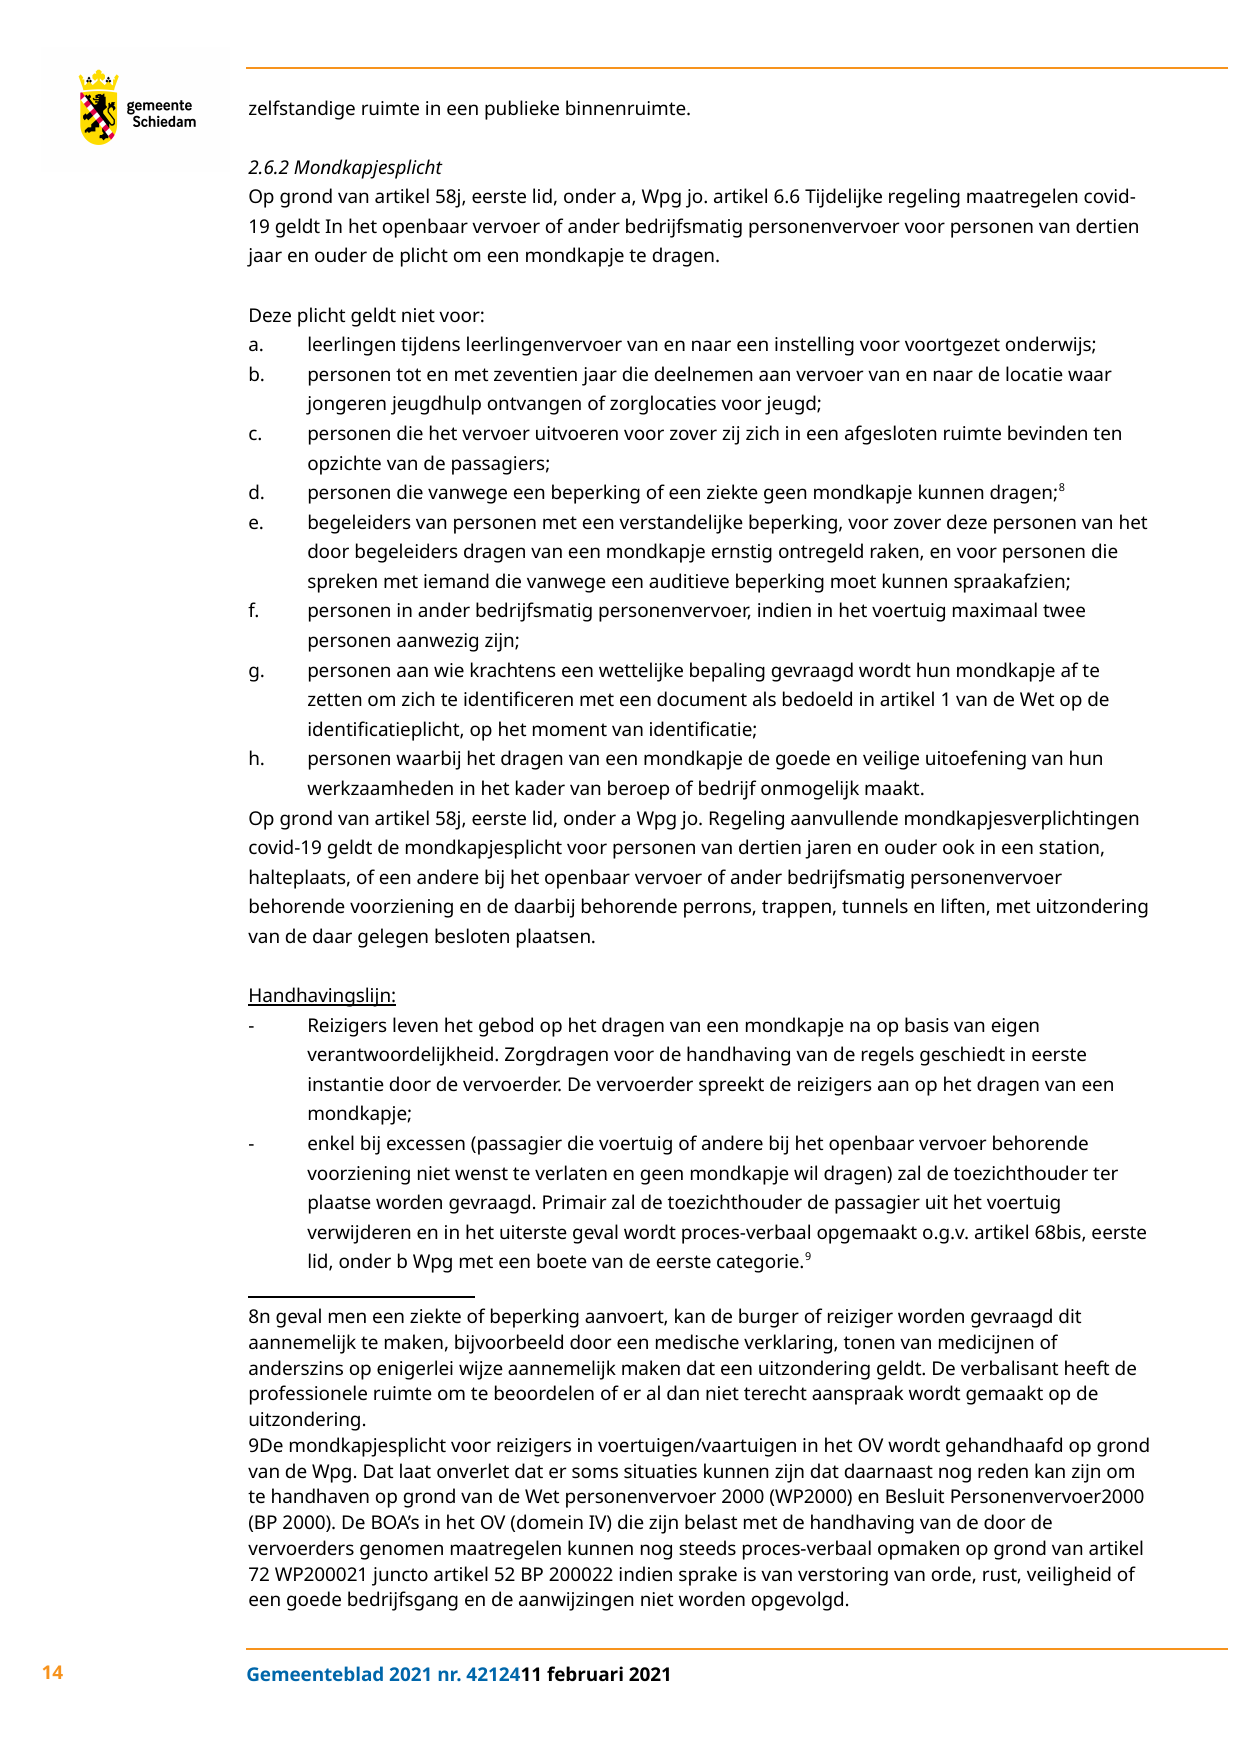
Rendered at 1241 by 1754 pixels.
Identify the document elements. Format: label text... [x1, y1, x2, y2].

list personen die vanwege een beperking of een ziekte geen mondkapje kunnen dragen; [248, 479, 1152, 505]
list begeleiders van personen met een verstandelijke beperking, voor zover deze personen van het door begeleiders dragen van een mondkapje ernstig ontregeld raken, en voor personen die spreken met iemand die vanwege een auditieve beperking moet kunnen spraakafzien; [248, 509, 1152, 594]
list enkel bij excessen (passagier die voertuig of andere bij het openbaar vervoer behorende voorziening niet wenst te verlaten en geen mondkapje wil dragen) zal de toezichthouder ter plaatse worden gevraagd. Primair zal de toezichthouder de passagier uit het voertuig verwijderen en in het uiterste geval wordt proces-verbaal opgemaakt o.g.v. artikel 68bis, eerste lid, onder b Wpg met een boete van de eerste categorie. [248, 1130, 1152, 1274]
list personen in ander bedrijfsmatig personenvervoer, indien in het voertuig maximaal twee personen aanwezig zijn; [248, 598, 1152, 653]
list personen die het vervoer uitvoeren voor zover zij zich in een afgesloten ruimte bevinden ten opzichte van de passagiers; [248, 420, 1152, 476]
text Deze plicht geldt niet voor: [248, 302, 1152, 328]
text 2.6.2 Mondkapjesplicht [248, 154, 1152, 180]
text Op grond van artikel 58j, eerste lid, onder a Wpg jo. Regeling aanvullende mondkapjesverplichtingen covid-19 geldt de mondkapjesplicht voor personen van dertien jaren en ouder ook in een station, halteplaats, of een andere bij het openbaar vervoer of ander bedrijfsmatig personenvervoer behorende voorziening en de daarbij behorende perrons, trappen, tunnels en liften, met uitzondering van de daar gelegen besloten plaatsen. [248, 805, 1152, 949]
text Op grond van artikel 58j, eerste lid, onder a, Wpg jo. artikel 6.6 Tijdelijke regeling maatregelen covid-19 geldt In het openbaar vervoer of ander bedrijfsmatig personenvervoer voor personen van dertien jaar en ouder de plicht om een mondkapje te dragen. [248, 183, 1152, 268]
list Reizigers leven het gebod op het dragen van een mondkapje na op basis van eigen verantwoordelijkheid. Zorgdragen voor de handhaving van de regels geschiedt in eerste instantie door de vervoerder. De vervoerder spreekt de reizigers aan op het dragen van een mondkapje; [248, 1012, 1152, 1126]
list personen waarbij het dragen van een mondkapje de goede en veilige uitoefening van hun werkzaamheden in het kader van beroep of bedrijf onmogelijk maakt. [248, 746, 1152, 801]
list De mondkapjesplicht voor reizigers in voertuigen/vaartuigen in het OV wordt gehandhaafd op grond van de Wpg. Dat laat onverlet dat er soms situaties kunnen zijn dat daarnaast nog reden kan zijn om te handhaven op grond van de Wet personenvervoer 2000 (WP2000) en Besluit Personenvervoer2000 (BP 2000). De BOA’s in het OV (domein IV) die zijn belast met de handhaving van de door de vervoerders genomen maatregelen kunnen nog steeds proces-verbaal opmaken op grond van artikel 72 WP200021 juncto artikel 52 BP 200022 indien sprake is van verstoring van orde, rust, veiligheid of een goede bedrijfsgang en de aanwijzingen niet worden opgevolgd. [248, 1432, 1152, 1612]
picture [41, 47, 231, 172]
text zelfstandige ruimte in een publieke binnenruimte. [248, 95, 1152, 121]
list leerlingen tijdens leerlingenvervoer van en naar een instelling voor voortgezet onderwijs; [248, 331, 1152, 357]
list n geval men een ziekte of beperking aanvoert, kan de burger of reiziger worden gevraagd dit aannemelijk te maken, bijvoorbeeld door een medische verklaring, tonen van medicijnen of anderszins op enigerlei wijze aannemelijk maken dat een uitzondering geldt. De verbalisant heeft de professionele ruimte om te beoordelen of er al dan niet terecht aanspraak wordt gemaakt op de uitzondering. [248, 1303, 1152, 1432]
text Handhavingslijn: [248, 982, 1152, 1008]
list personen tot en met zeventien jaar die deelnemen aan vervoer van en naar de locatie waar jongeren jeugdhulp ontvangen of zorglocaties voor jeugd; [248, 361, 1152, 416]
list personen aan wie krachtens een wettelijke bepaling gevraagd wordt hun mondkapje af te zetten om zich te identificeren met een document als bedoeld in artikel 1 van de Wet op de identificatieplicht, op het moment van identificatie; [248, 657, 1152, 742]
